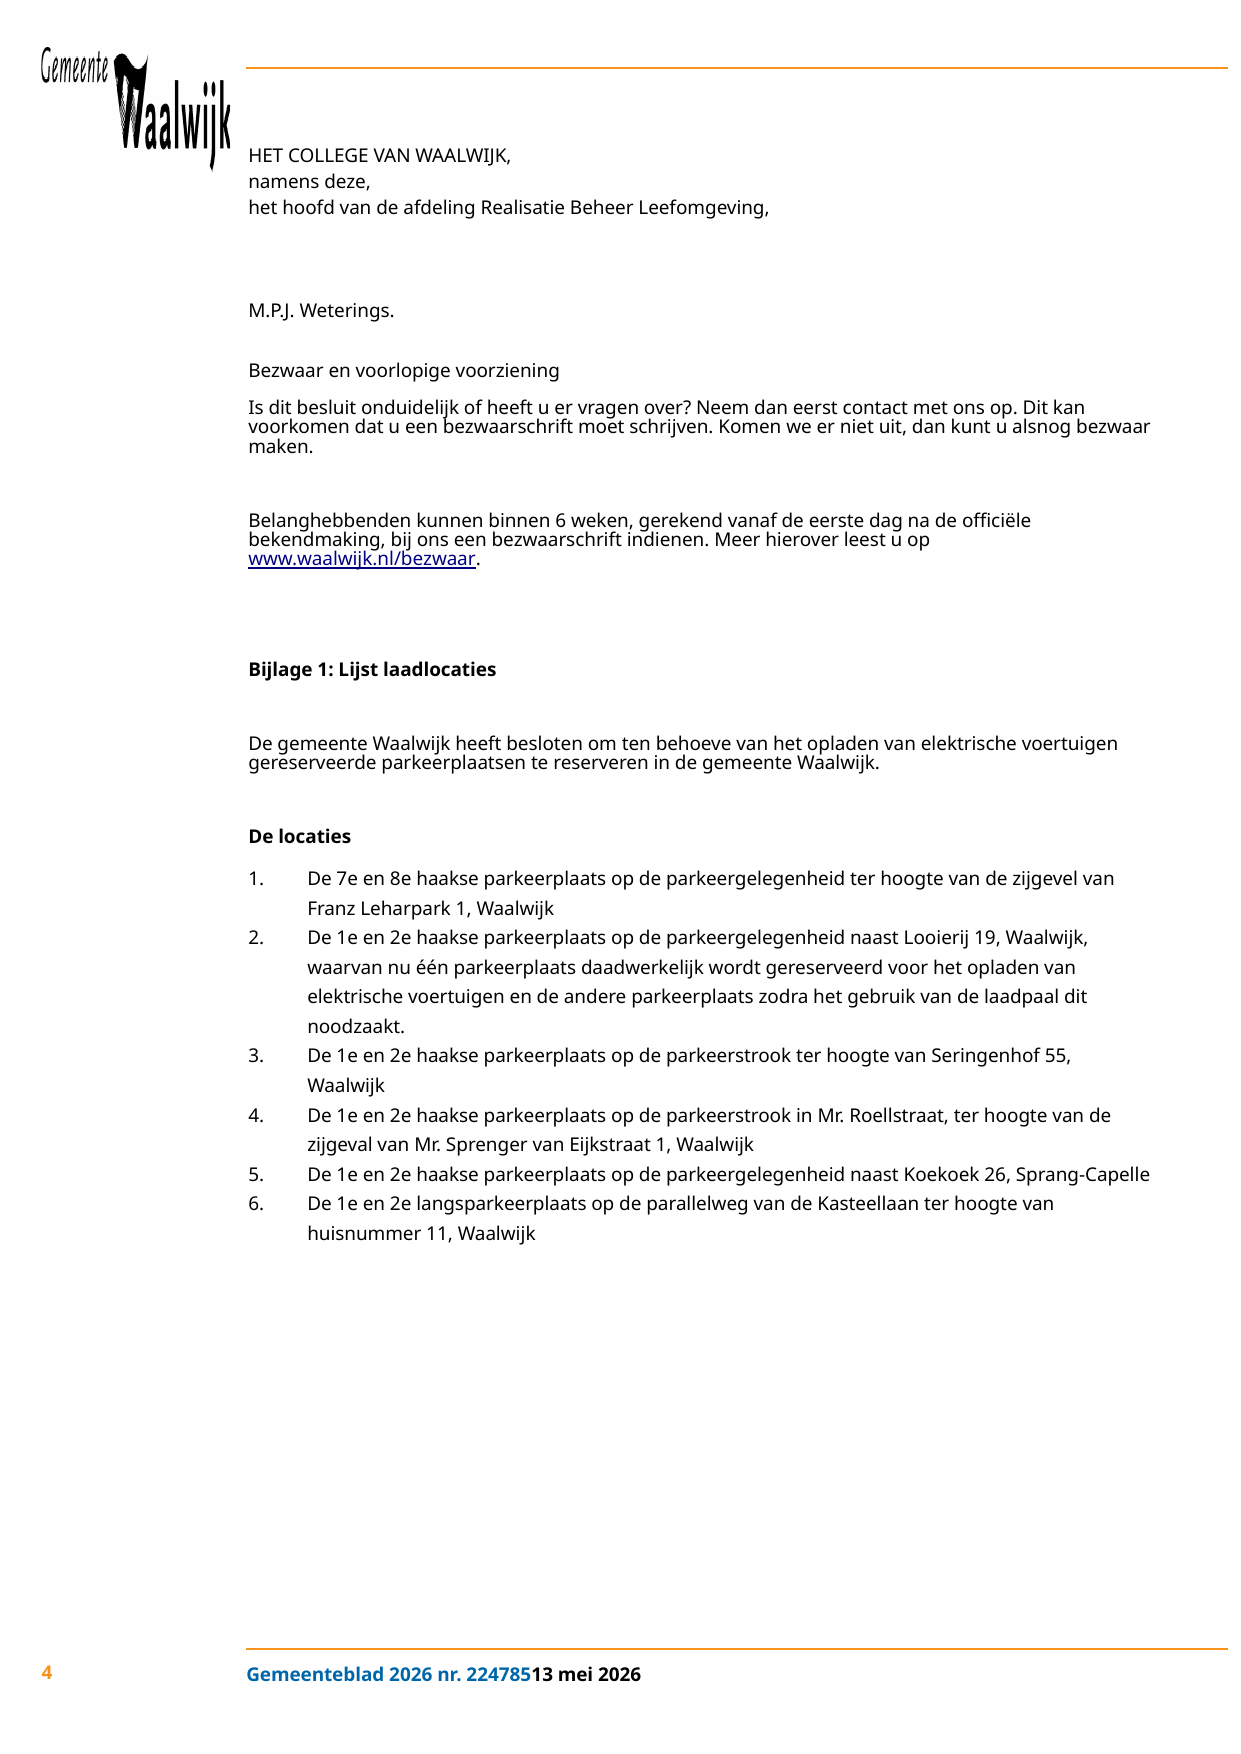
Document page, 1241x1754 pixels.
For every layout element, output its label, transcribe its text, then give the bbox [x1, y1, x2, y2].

text Is dit besluit onduidelijk of heeft u er vragen over? Neem dan eerst contact met ons op. Dit kan voorkomen dat u een bezwaarschrift moet schrijven. Komen we er niet uit, dan kunt u alsnog bezwaar maken. [248, 399, 1152, 457]
list De 1e en 2e langsparkeerplaats op de parallelweg van de Kasteellaan ter hoogte van huisnummer 11, Waalwijk [248, 1191, 1152, 1246]
text Belanghebbenden kunnen binnen 6 weken, gerekend vanaf de eerste dag na de officiële bekendmaking, bij ons een bezwaarschrift indienen. Meer hierover leest u op www.waalwijk.nl/bezwaar. [248, 512, 1152, 569]
text Bezwaar en voorlopige voorziening [248, 362, 1152, 381]
text De gemeente Waalwijk heeft besloten om ten behoeve van het opladen van elektrische voertuigen gereserveerde parkeerplaatsen te reserveren in de gemeente Waalwijk. [248, 735, 1152, 773]
text M.P.J. Weterings. [248, 297, 1152, 323]
list De 7e en 8e haakse parkeerplaats op de parkeergelegenheid ter hoogte van de zijgevel van Franz Leharpark 1, Waalwijk [248, 865, 1152, 921]
text HET COLLEGE VAN WAALWIJK, [248, 143, 1152, 168]
picture [41, 47, 231, 172]
text het hoofd van de afdeling Realisatie Beheer Leefomgeving, [248, 194, 1152, 220]
list De 1e en 2e haakse parkeerplaats op de parkeergelegenheid naast Koekoek 26, Sprang-Capelle [248, 1161, 1152, 1187]
text Bijlage 1: Lijst laadlocaties [248, 661, 1152, 680]
text De locaties [248, 828, 1152, 847]
list De 1e en 2e haakse parkeerplaats op de parkeerstrook ter hoogte van Seringenhof 55, Waalwijk [248, 1043, 1152, 1098]
text namens deze, [248, 168, 1152, 194]
list De 1e en 2e haakse parkeerplaats op de parkeerstrook in Mr. Roellstraat, ter hoogte van de zijgeval van Mr. Sprenger van Eijkstraat 1, Waalwijk [248, 1102, 1152, 1157]
list De 1e en 2e haakse parkeerplaats op de parkeergelegenheid naast Looierij 19, Waalwijk, waarvan nu één parkeerplaats daadwerkelijk wordt gereserveerd voor het opladen van elektrische voertuigen en de andere parkeerplaats zodra het gebruik van de laadpaal dit noodzaakt. [248, 924, 1152, 1039]
